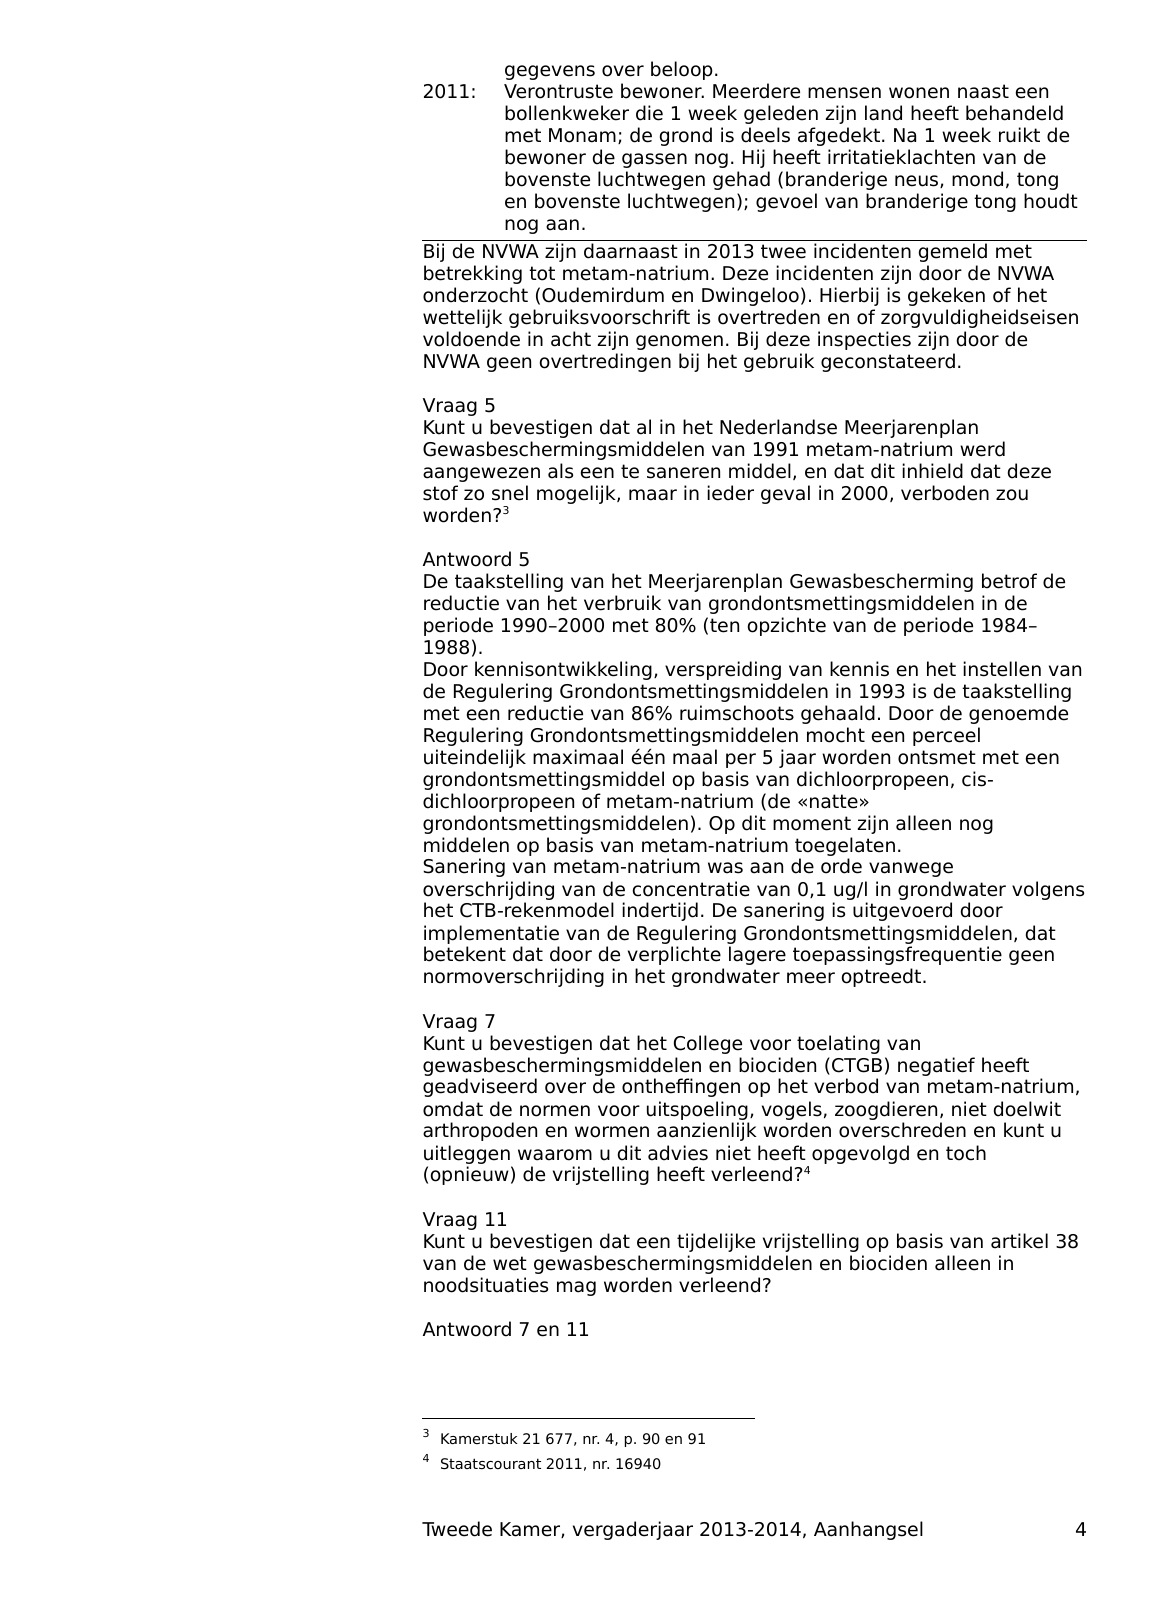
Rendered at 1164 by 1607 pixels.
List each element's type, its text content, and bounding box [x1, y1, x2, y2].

text Kunt u bevestigen dat een tijdelijke vrijstelling op basis van artikel 38 van de wet gewasbeschermingsmiddelen en biociden alleen in noodsituaties mag worden verleend? [422, 1231, 1087, 1296]
text Vraag 11 [422, 1208, 1087, 1231]
text Kunt u bevestigen dat het College voor toelating van gewasbeschermingsmiddelen en biociden (CTGB) negatief heeft geadviseerd over de ontheffingen op het verbod van metam-natrium, omdat de normen voor uitspoeling, vogels, zoogdieren, niet doelwit arthropoden en wormen aanzienlijk worden overschreden en kunt u uitleggen waarom u dit advies niet heeft opgevolgd en toch (opnieuw) de vrijstelling heeft verleend? [422, 1032, 1087, 1186]
text Kunt u bevestigen dat al in het Nederlandse Meerjarenplan Gewasbeschermingsmiddelen van 1991 metam-natrium werd aangewezen als een te saneren middel, en dat dit inhield dat deze stof zo snel mogelijk, maar in ieder geval in 2000, verboden zou worden? [422, 417, 1087, 527]
text Antwoord 5 [422, 549, 1087, 571]
text Kamerstuk 21 677, nr. 4, p. 90 en 91 [422, 1427, 1087, 1449]
text De taakstelling van het Meerjarenplan Gewasbescherming betrof de reductie van het verbruik van grondontsmettingsmiddelen in de periode 1990–2000 met 80% (ten opzichte van de periode 1984–1988). [422, 571, 1087, 659]
table_cell [422, 59, 498, 81]
table_cell gegevens over beloop. [498, 59, 1087, 81]
table_cell Verontruste bewoner. Meerdere mensen wonen naast een bollenkweker die 1 week geleden zijn land heeft behandeld met Monam; de grond is deels afgedekt. Na 1 week ruikt de bewoner de gassen nog. Hij heeft irritatieklachten van de bovenste luchtwegen gehad (branderige neus, mond, tong en bovenste luchtwegen); gevoel van branderige tong houdt nog aan. [498, 81, 1087, 239]
text Vraag 5 [422, 395, 1087, 417]
table_cell 2011: [422, 81, 498, 239]
text Sanering van metam-natrium was aan de orde vanwege overschrijding van de concentratie van 0,1 ug/l in grondwater volgens het CTB-rekenmodel indertijd. De sanering is uitgevoerd door implementatie van de Regulering Grondontsmettingsmiddelen, dat betekent dat door de verplichte lagere toepassingsfrequentie geen normoverschrijding in het grondwater meer optreedt. [422, 856, 1087, 988]
text Door kennisontwikkeling, verspreiding van kennis en het instellen van de Regulering Grondontsmettingsmiddelen in 1993 is de taakstelling met een reductie van 86% ruimschoots gehaald. Door de genoemde Regulering Grondontsmettingsmiddelen mocht een perceel uiteindelijk maximaal één maal per 5 jaar worden ontsmet met een grondontsmettingsmiddel op basis van dichloorpropeen, cis-dichloorpropeen of metam-natrium (de «natte» grondontsmettingsmiddelen). Op dit moment zijn alleen nog middelen op basis van metam-natrium toegelaten. [422, 659, 1087, 856]
text Vraag 7 [422, 1011, 1087, 1032]
text Bij de NVWA zijn daarnaast in 2013 twee incidenten gemeld met betrekking tot metam-natrium. Deze incidenten zijn door de NVWA onderzocht (Oudemirdum en Dwingeloo). Hierbij is gekeken of het wettelijk gebruiksvoorschrift is overtreden en of zorgvuldigheidseisen voldoende in acht zijn genomen. Bij deze inspecties zijn door de NVWA geen overtredingen bij het gebruik geconstateerd. [422, 241, 1087, 372]
text Antwoord 7 en 11 [422, 1319, 1087, 1341]
text Staatscourant 2011, nr. 16940 [422, 1452, 1087, 1474]
